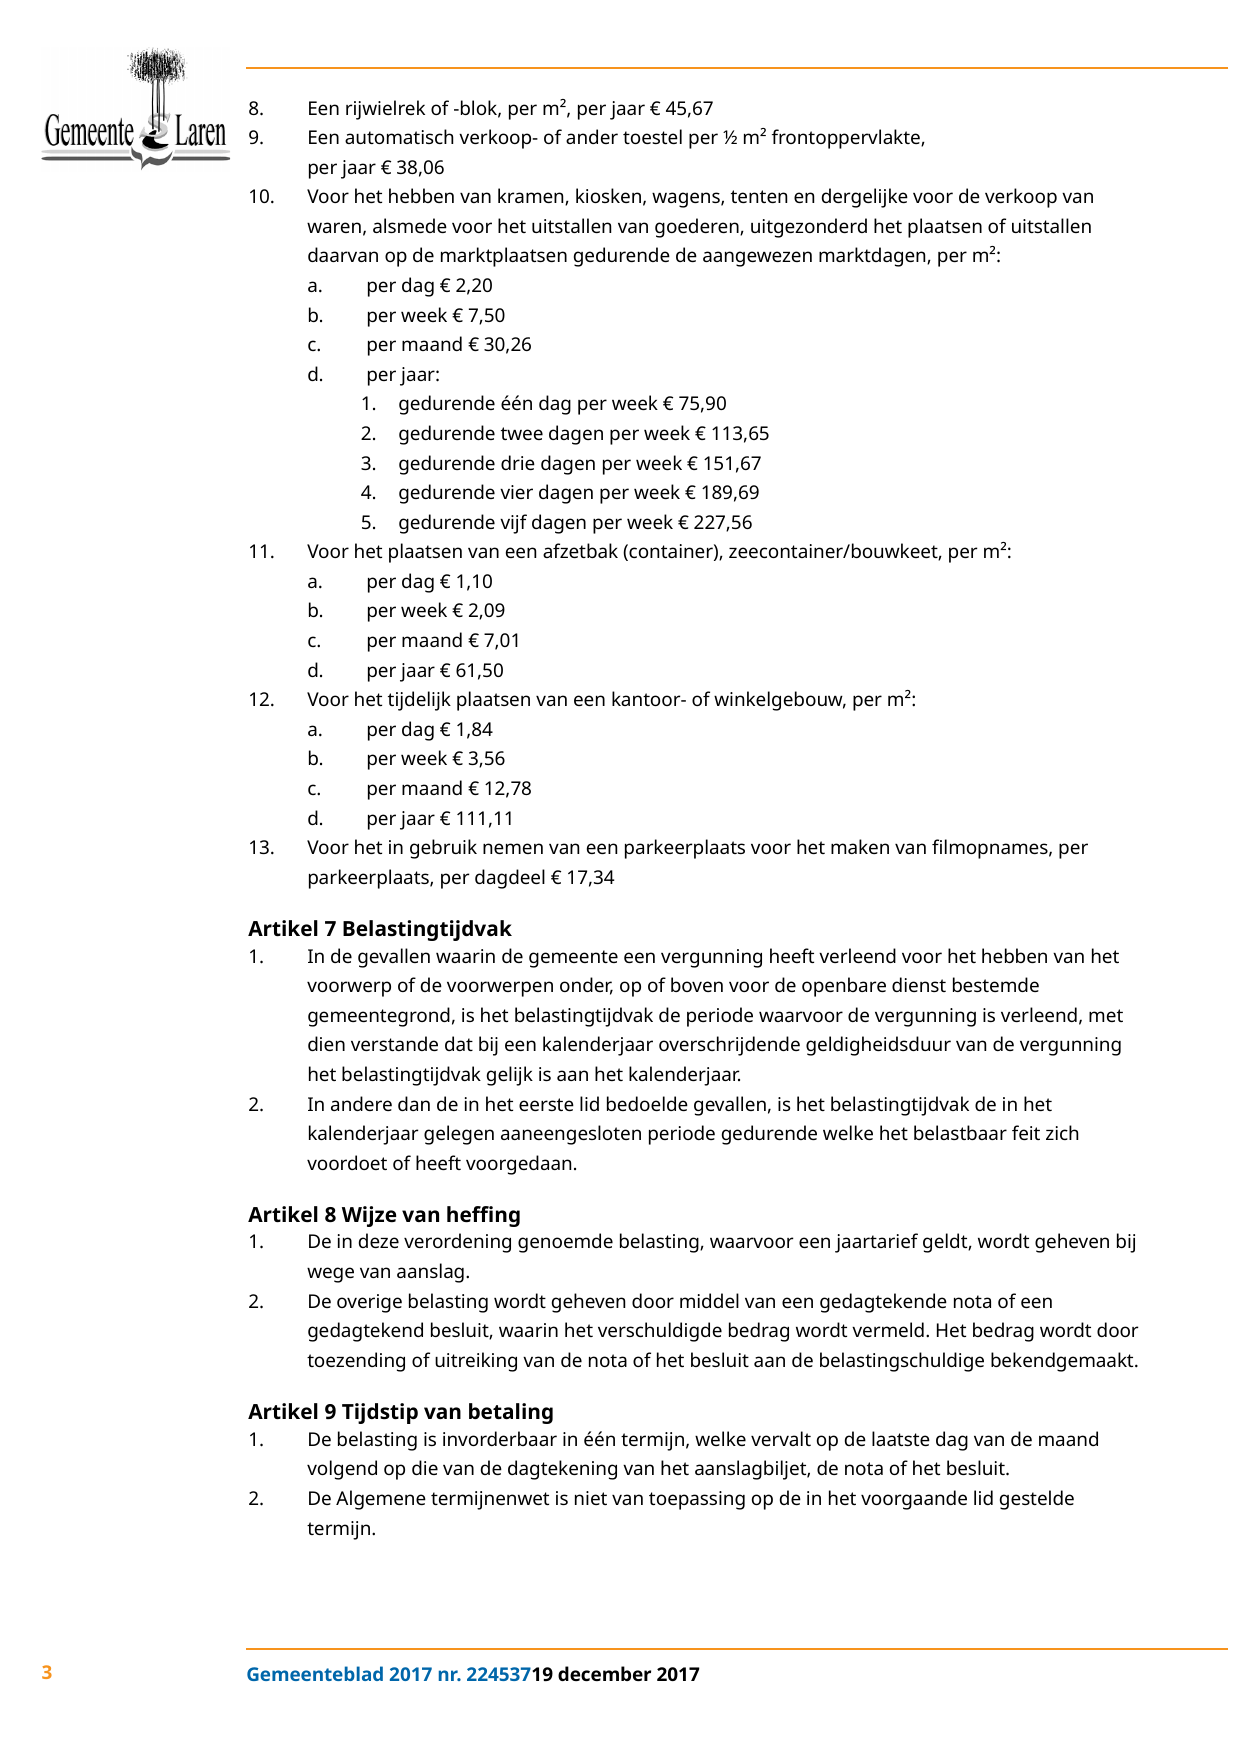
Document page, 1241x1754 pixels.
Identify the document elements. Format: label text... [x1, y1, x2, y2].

list De belasting is invorderbaar in één termijn, welke vervalt op de laatste dag van de maand volgend op die van de dagtekening van het aanslagbiljet, de nota of het besluit. [248, 1426, 1152, 1481]
text Artikel 9 Tijdstip van betaling [248, 1397, 1152, 1426]
list De overige belasting wordt geheven door middel van een gedagtekende nota of een gedagtekend besluit, waarin het verschuldigde bedrag wordt vermeld. Het bedrag wordt door toezending of uitreiking van de nota of het besluit aan de belastingschuldige bekendgemaakt. [248, 1288, 1152, 1373]
list Een automatisch verkoop- of ander toestel per ½ m² frontoppervlakte, [248, 124, 1152, 150]
list per jaar € 38,06 [248, 154, 1152, 180]
list termijn. [248, 1515, 1152, 1540]
list Voor het in gebruik nemen van een parkeerplaats voor het maken van filmopnames, per parkeerplaats, per dagdeel € 17,34 [248, 834, 1152, 890]
list gedurende drie dagen per week € 151,67 [361, 450, 1152, 476]
list per dag € 1,10 [307, 568, 1152, 594]
picture [41, 47, 231, 172]
text Artikel 7 Belastingtijdvak [248, 914, 1152, 943]
list per week € 2,09 [307, 598, 1152, 623]
list per maand € 12,78 [307, 775, 1152, 801]
list per maand € 7,01 [307, 627, 1152, 653]
text Artikel 8 Wijze van heffing [248, 1200, 1152, 1229]
list In andere dan de in het eerste lid bedoelde gevallen, is het belastingtijdvak de in het kalenderjaar gelegen aaneengesloten periode gedurende welke het belastbaar feit zich voordoet of heeft voorgedaan. [248, 1091, 1152, 1176]
list per jaar € 61,50 [307, 657, 1152, 683]
list per jaar € 111,11 [307, 805, 1152, 831]
list gedurende vier dagen per week € 189,69 [361, 479, 1152, 505]
list In de gevallen waarin de gemeente een vergunning heeft verleend voor het hebben van het voorwerp of de voorwerpen onder, op of boven voor de openbare dienst bestemde gemeentegrond, is het belastingtijdvak de periode waarvoor de vergunning is verleend, met dien verstande dat bij een kalenderjaar overschrijdende geldigheidsduur van de vergunning het belastingtijdvak gelijk is aan het kalenderjaar. [248, 943, 1152, 1087]
list Voor het hebben van kramen, kiosken, wagens, tenten en dergelijke voor de verkoop van waren, alsmede voor het uitstallen van goederen, uitgezonderd het plaatsen of uitstallen daarvan op de marktplaatsen gedurende de aangewezen marktdagen, per m²: [248, 183, 1152, 268]
list De Algemene termijnenwet is niet van toepassing op de in het voorgaande lid gestelde [248, 1485, 1152, 1511]
list gedurende één dag per week € 75,90 [361, 391, 1152, 416]
list per dag € 1,84 [307, 716, 1152, 742]
list per week € 3,56 [307, 746, 1152, 771]
list Een rijwielrek of -blok, per m², per jaar € 45,67 [248, 95, 1152, 121]
list per maand € 30,26 [307, 331, 1152, 357]
list per jaar: [307, 361, 1152, 387]
list De in deze verordening genoemde belasting, waarvoor een jaartarief geldt, wordt geheven bij wege van aanslag. [248, 1229, 1152, 1284]
list gedurende vijf dagen per week € 227,56 [361, 509, 1152, 535]
list Voor het plaatsen van een afzetbak (container), zeecontainer/bouwkeet, per m²: [248, 538, 1152, 564]
list per week € 7,50 [307, 302, 1152, 328]
list gedurende twee dagen per week € 113,65 [361, 420, 1152, 446]
list per dag € 2,20 [307, 272, 1152, 298]
list Voor het tijdelijk plaatsen van een kantoor- of winkelgebouw, per m²: [248, 686, 1152, 712]
